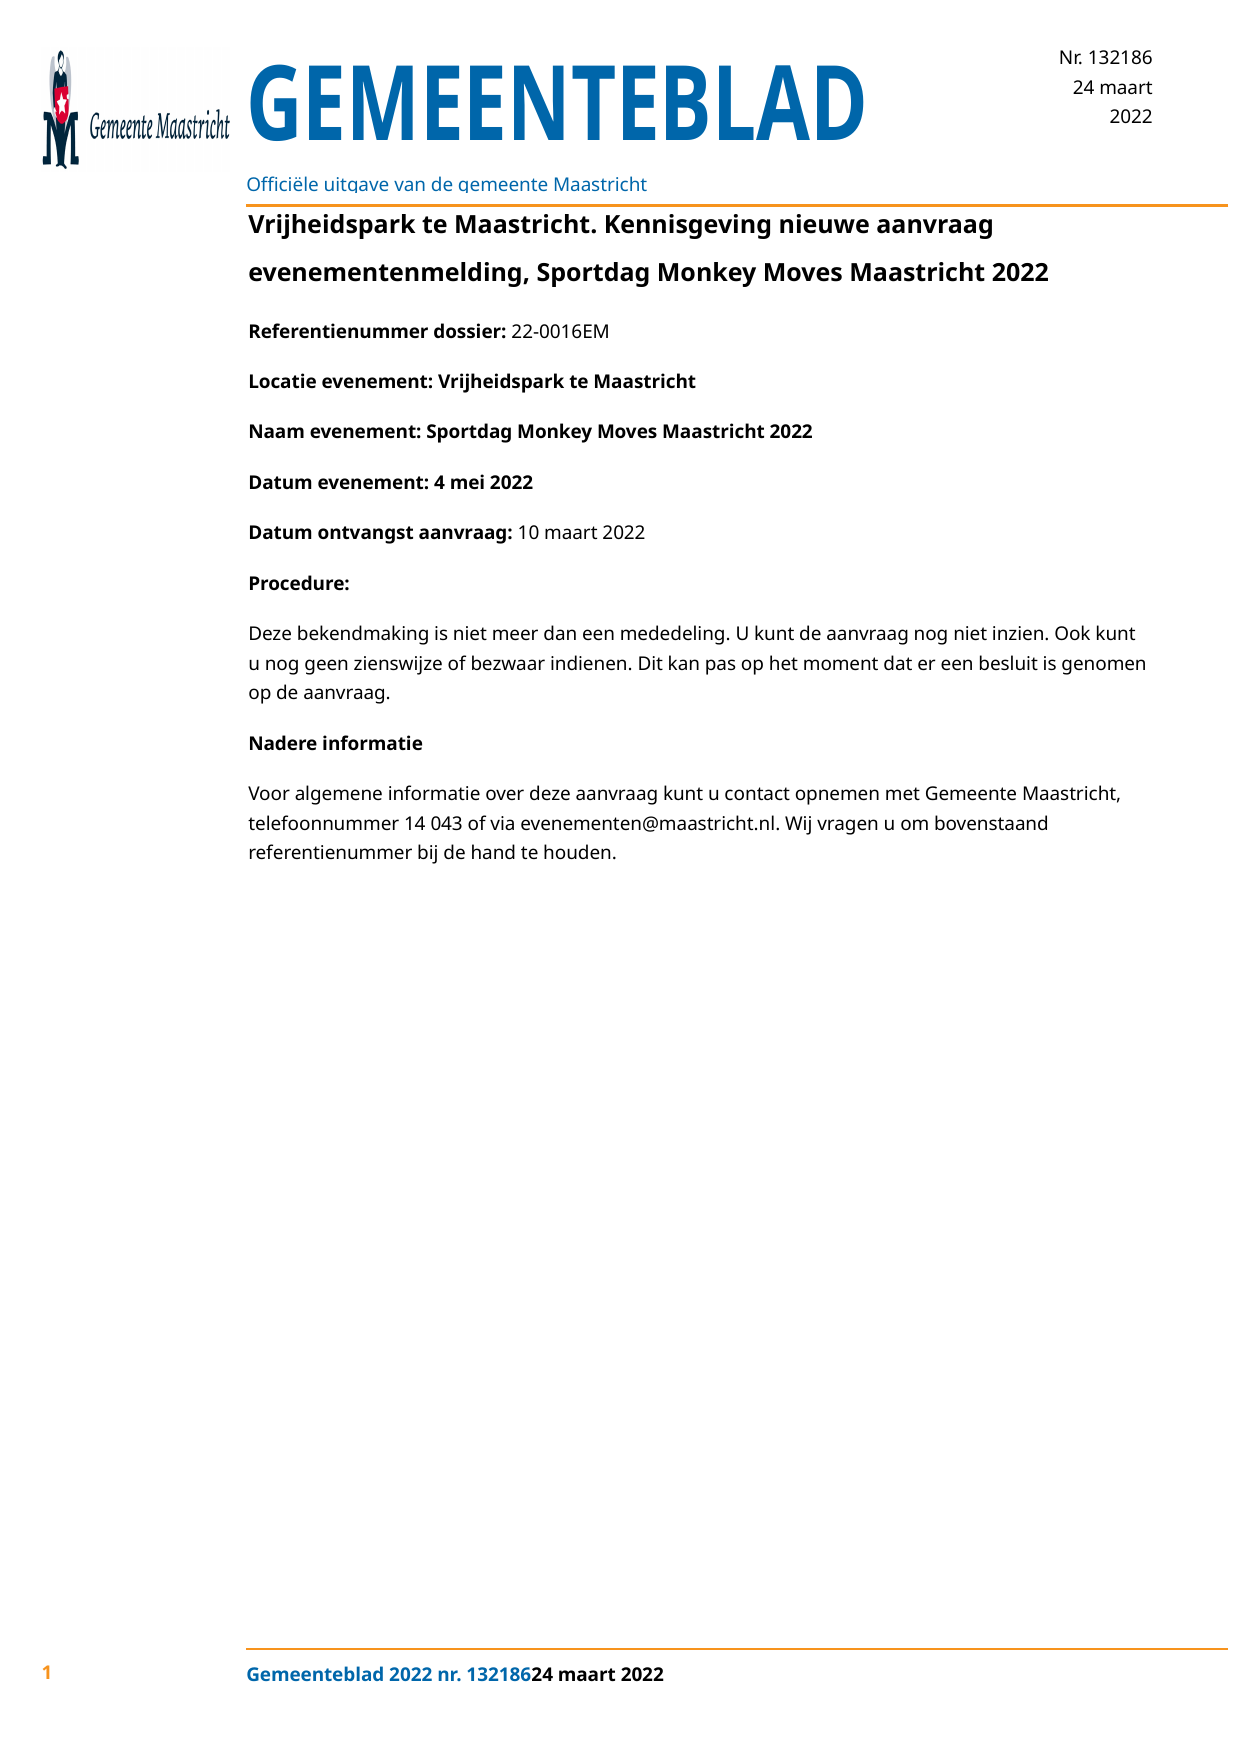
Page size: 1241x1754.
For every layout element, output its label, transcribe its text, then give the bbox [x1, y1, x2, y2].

text Locatie evenement: Vrijheidspark te Maastricht [248, 368, 1152, 394]
text Procedure: [248, 570, 1152, 596]
text Referentienummer dossier: 22-0016EM [248, 318, 1152, 344]
text Nadere informatie [248, 730, 1152, 756]
text Datum ontvangst aanvraag: 10 maart 2022 [248, 519, 1152, 545]
text Naam evenement: Sportdag Monkey Moves Maastricht 2022 [248, 419, 1152, 444]
text Voor algemene informatie over deze aanvraag kunt u contact opnemen met Gemeente Maastricht, telefoonnummer 14 043 of via evenementen@maastricht.nl. Wij vragen u om bovenstaand referentienummer bij de hand te houden. [248, 780, 1152, 865]
text Deze bekendmaking is niet meer dan een mededeling. U kunt de aanvraag nog niet inzien. Ook kunt u nog geen zienswijze of bezwaar indienen. Dit kan pas op het moment dat er een besluit is genomen op de aanvraag. [248, 620, 1152, 705]
text Datum evenement: 4 mei 2022 [248, 469, 1152, 495]
text Vrijheidspark te Maastricht. Kennisgeving nieuwe aanvraag evenementenmelding, Sportdag Monkey Moves Maastricht 2022 [248, 207, 1152, 288]
picture [41, 47, 231, 172]
